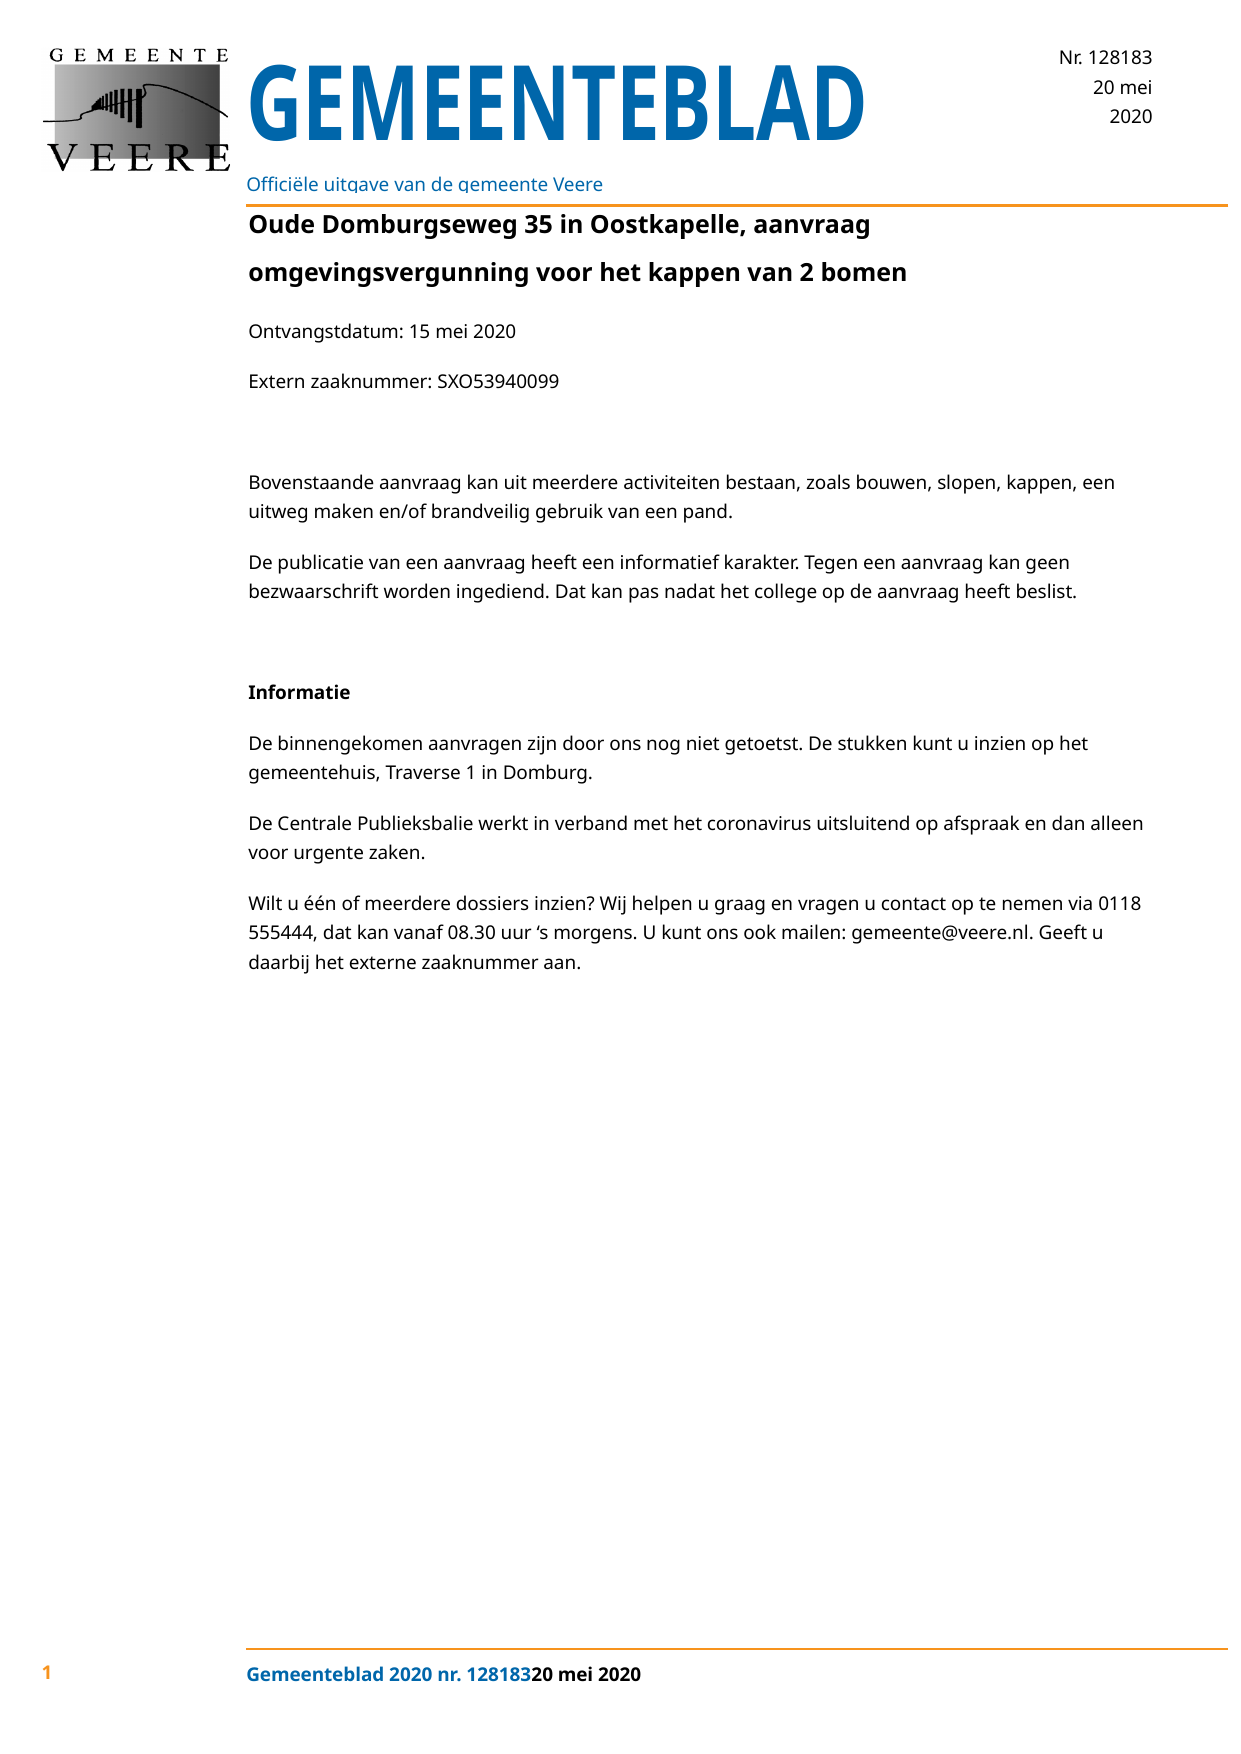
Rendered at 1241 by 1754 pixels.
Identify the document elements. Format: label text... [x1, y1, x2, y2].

picture [41, 47, 231, 172]
text De Centrale Publieksbalie werkt in verband met het coronavirus uitsluitend op afspraak en dan alleen voor urgente zaken. [248, 810, 1152, 865]
text Oude Domburgseweg 35 in Oostkapelle, aanvraag omgevingsvergunning voor het kappen van 2 bomen [248, 207, 1152, 288]
text Extern zaaknummer: SXO53940099 [248, 368, 1152, 394]
text Informatie [248, 679, 1152, 705]
text De binnengekomen aanvragen zijn door ons nog niet getoetst. De stukken kunt u inzien op het gemeentehuis, Traverse 1 in Domburg. [248, 730, 1152, 785]
text Ontvangstdatum: 15 mei 2020 [248, 318, 1152, 344]
text De publicatie van een aanvraag heeft een informatief karakter. Tegen een aanvraag kan geen bezwaarschrift worden ingediend. Dat kan pas nadat het college op de aanvraag heeft beslist. [248, 549, 1152, 604]
text Bovenstaande aanvraag kan uit meerdere activiteiten bestaan, zoals bouwen, slopen, kappen, een uitweg maken en/of brandveilig gebruik van een pand. [248, 469, 1152, 524]
text Wilt u één of meerdere dossiers inzien? Wij helpen u graag en vragen u contact op te nemen via 0118 555444, dat kan vanaf 08.30 uur ‘s morgens. U kunt ons ook mailen: gemeente@veere.nl. Geeft u daarbij het externe zaaknummer aan. [248, 890, 1152, 975]
